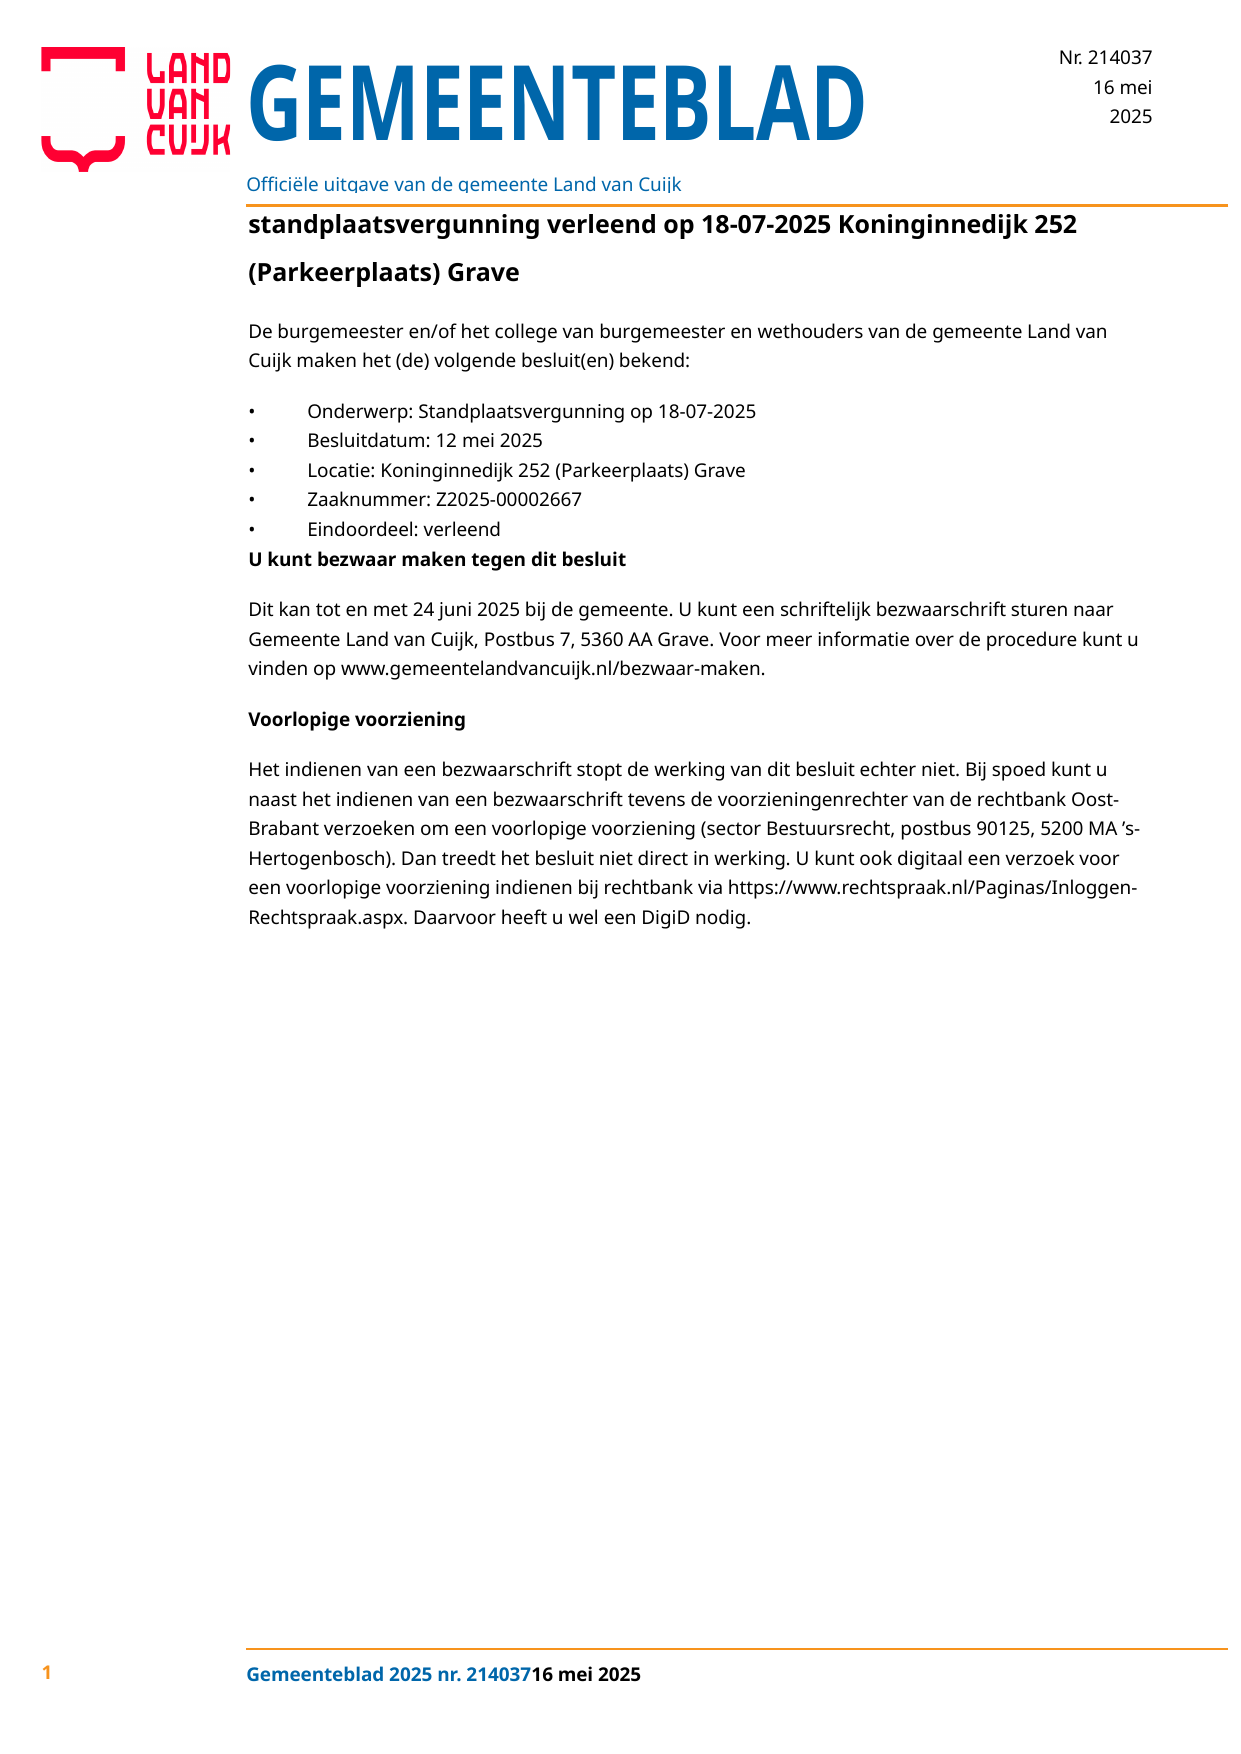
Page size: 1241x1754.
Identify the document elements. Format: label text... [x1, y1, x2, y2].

text Het indienen van een bezwaarschrift stopt de werking van dit besluit echter niet. Bij spoed kunt u naast het indienen van een bezwaarschrift tevens de voorzieningenrechter van de rechtbank Oost-Brabant verzoeken om een voorlopige voorziening (sector Bestuursrecht, postbus 90125, 5200 MA ’s-Hertogenbosch). Dan treedt het besluit niet direct in werking. U kunt ook digitaal een verzoek voor een voorlopige voorziening indienen bij rechtbank via https://www.rechtspraak.nl/Paginas/Inloggen-Rechtspraak.aspx. Daarvoor heeft u wel een DigiD nodig. [248, 756, 1152, 930]
text standplaatsvergunning verleend op 18-07-2025 Koninginnedijk 252 (Parkeerplaats) Grave [248, 207, 1152, 288]
list Zaaknummer: Z2025-00002667 [248, 487, 1152, 512]
text Dit kan tot en met 24 juni 2025 bij de gemeente. U kunt een schriftelijk bezwaarschrift sturen naar Gemeente Land van Cuijk, Postbus 7, 5360 AA Grave. Voor meer informatie over de procedure kunt u vinden op www.gemeentelandvancuijk.nl/bezwaar-maken. [248, 596, 1152, 681]
list Besluitdatum: 12 mei 2025 [248, 427, 1152, 453]
text U kunt bezwaar maken tegen dit besluit [248, 546, 1152, 572]
text Voorlopige voorziening [248, 706, 1152, 732]
picture [41, 47, 231, 172]
list Locatie: Koninginnedijk 252 (Parkeerplaats) Grave [248, 457, 1152, 483]
list Onderwerp: Standplaatsvergunning op 18-07-2025 [248, 398, 1152, 424]
text De burgemeester en/of het college van burgemeester en wethouders van de gemeente Land van Cuijk maken het (de) volgende besluit(en) bekend: [248, 318, 1152, 373]
list Eindoordeel: verleend [248, 516, 1152, 542]
